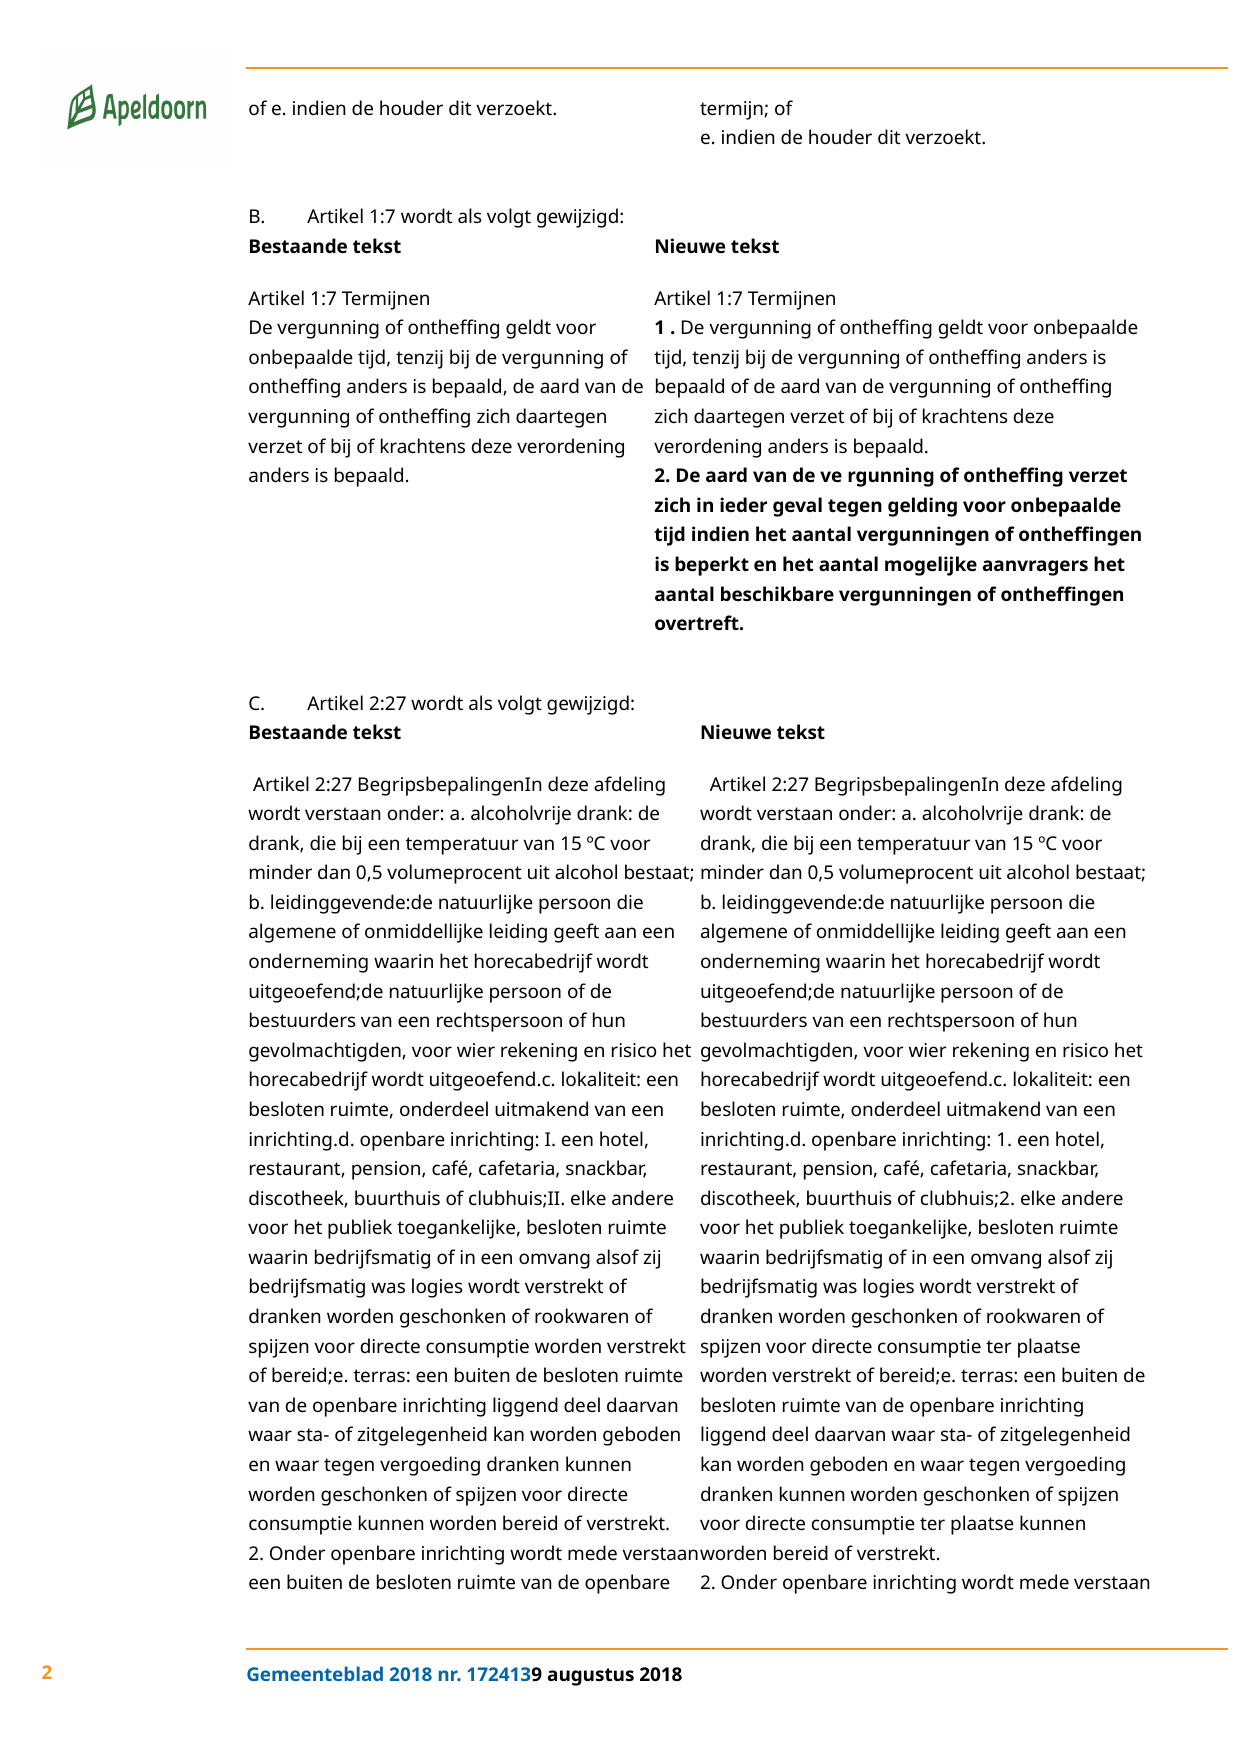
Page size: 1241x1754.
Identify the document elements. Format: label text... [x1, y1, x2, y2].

table_header Nieuwe tekst [654, 234, 1152, 259]
picture [41, 47, 231, 172]
table_cell [248, 259, 654, 285]
table_cell Artikel 2:27 BegripsbepalingenIn deze afdeling wordt verstaan onder: a. alcoholvrije drank: de drank, die bij een temperatuur van 15 ºC voor minder dan 0,5 volumeprocent uit alcohol bestaat; b. leidinggevende:de natuurlijke persoon die algemene of onmiddellijke leiding geeft aan een onderneming waarin het horecabedrijf wordt uitgeoefend;de natuurlijke persoon of de bestuurders van een rechtspersoon of hun gevolmachtigden, voor wier rekening en risico het horecabedrijf wordt uitgeoefend.c. lokaliteit: een besloten ruimte, onderdeel uitmakend van een inrichting.d. openbare inrichting: I. een hotel, restaurant, pension, café, cafetaria, snackbar, discotheek, buurthuis of clubhuis;II. elke andere voor het publiek toegankelijke, besloten ruimte waarin bedrijfsmatig of in een omvang alsof zij bedrijfsmatig was logies wordt verstrekt of dranken worden geschonken of rookwaren of spijzen voor directe consumptie worden verstrekt of bereid;e. terras: een buiten de besloten ruimte van de openbare inrichting liggend deel daarvan waar sta- of zitgelegenheid kan worden geboden en waar tegen vergoeding dranken kunnen worden geschonken of spijzen voor directe consumptie kunnen worden bereid of verstrekt. 2. Onder openbare inrichting wordt mede verstaan een buiten de besloten ruimte van de openbare [248, 771, 700, 1595]
table_cell termijn; of e. indien de houder dit verzoekt. [700, 95, 1152, 150]
list Artikel 2:27 wordt als volgt gewijzigd: [248, 690, 1152, 715]
table_header Bestaande tekst [248, 719, 700, 745]
list Artikel 1:7 wordt als volgt gewijzigd: [248, 204, 1152, 229]
table_cell Artikel 1:7 Termijnen De vergunning of ontheffing geldt voor onbepaalde tijd, tenzij bij de vergunning of ontheffing anders is bepaald, de aard van de vergunning of ontheffing zich daartegen verzet of bij of krachtens deze verordening anders is bepaald. [248, 285, 654, 636]
table_cell Artikel 2:27 BegripsbepalingenIn deze afdeling wordt verstaan onder: a. alcoholvrije drank: de drank, die bij een temperatuur van 15 ºC voor minder dan 0,5 volumeprocent uit alcohol bestaat; b. leidinggevende:de natuurlijke persoon die algemene of onmiddellijke leiding geeft aan een onderneming waarin het horecabedrijf wordt uitgeoefend;de natuurlijke persoon of de bestuurders van een rechtspersoon of hun gevolmachtigden, voor wier rekening en risico het horecabedrijf wordt uitgeoefend.c. lokaliteit: een besloten ruimte, onderdeel uitmakend van een inrichting.d. openbare inrichting: 1. een hotel, restaurant, pension, café, cafetaria, snackbar, discotheek, buurthuis of clubhuis;2. elke andere voor het publiek toegankelijke, besloten ruimte waarin bedrijfsmatig of in een omvang alsof zij bedrijfsmatig was logies wordt verstrekt of dranken worden geschonken of rookwaren of spijzen voor directe consumptie ter plaatse worden verstrekt of bereid;e. terras: een buiten de besloten ruimte van de openbare inrichting liggend deel daarvan waar sta- of zitgelegenheid kan worden geboden en waar tegen vergoeding dranken kunnen worden geschonken of spijzen voor directe consumptie ter plaatse kunnen worden bereid of verstrekt. 2. Onder openbare inrichting wordt mede verstaan [700, 771, 1152, 1595]
table_cell Artikel 1:7 Termijnen 1 . De vergunning of ontheffing geldt voor onbepaalde tijd, tenzij bij de vergunning of ontheffing anders is bepaald of de aard van de vergunning of ontheffing zich daartegen verzet of bij of krachtens deze verordening anders is bepaald. 2. De aard van de ve rgunning of ontheffing verzet zich in ieder geval tegen gelding voor onbepaalde tijd indien het aantal vergunningen of ontheffingen is beperkt en het aantal mogelijke aanvragers het aantal beschikbare vergunningen of ontheffingen overtreft. [654, 285, 1152, 636]
table_header Bestaande tekst [248, 234, 654, 259]
table_cell of e. indien de houder dit verzoekt. [248, 95, 700, 150]
table_header Nieuwe tekst [700, 719, 1152, 745]
table_cell [248, 745, 700, 771]
